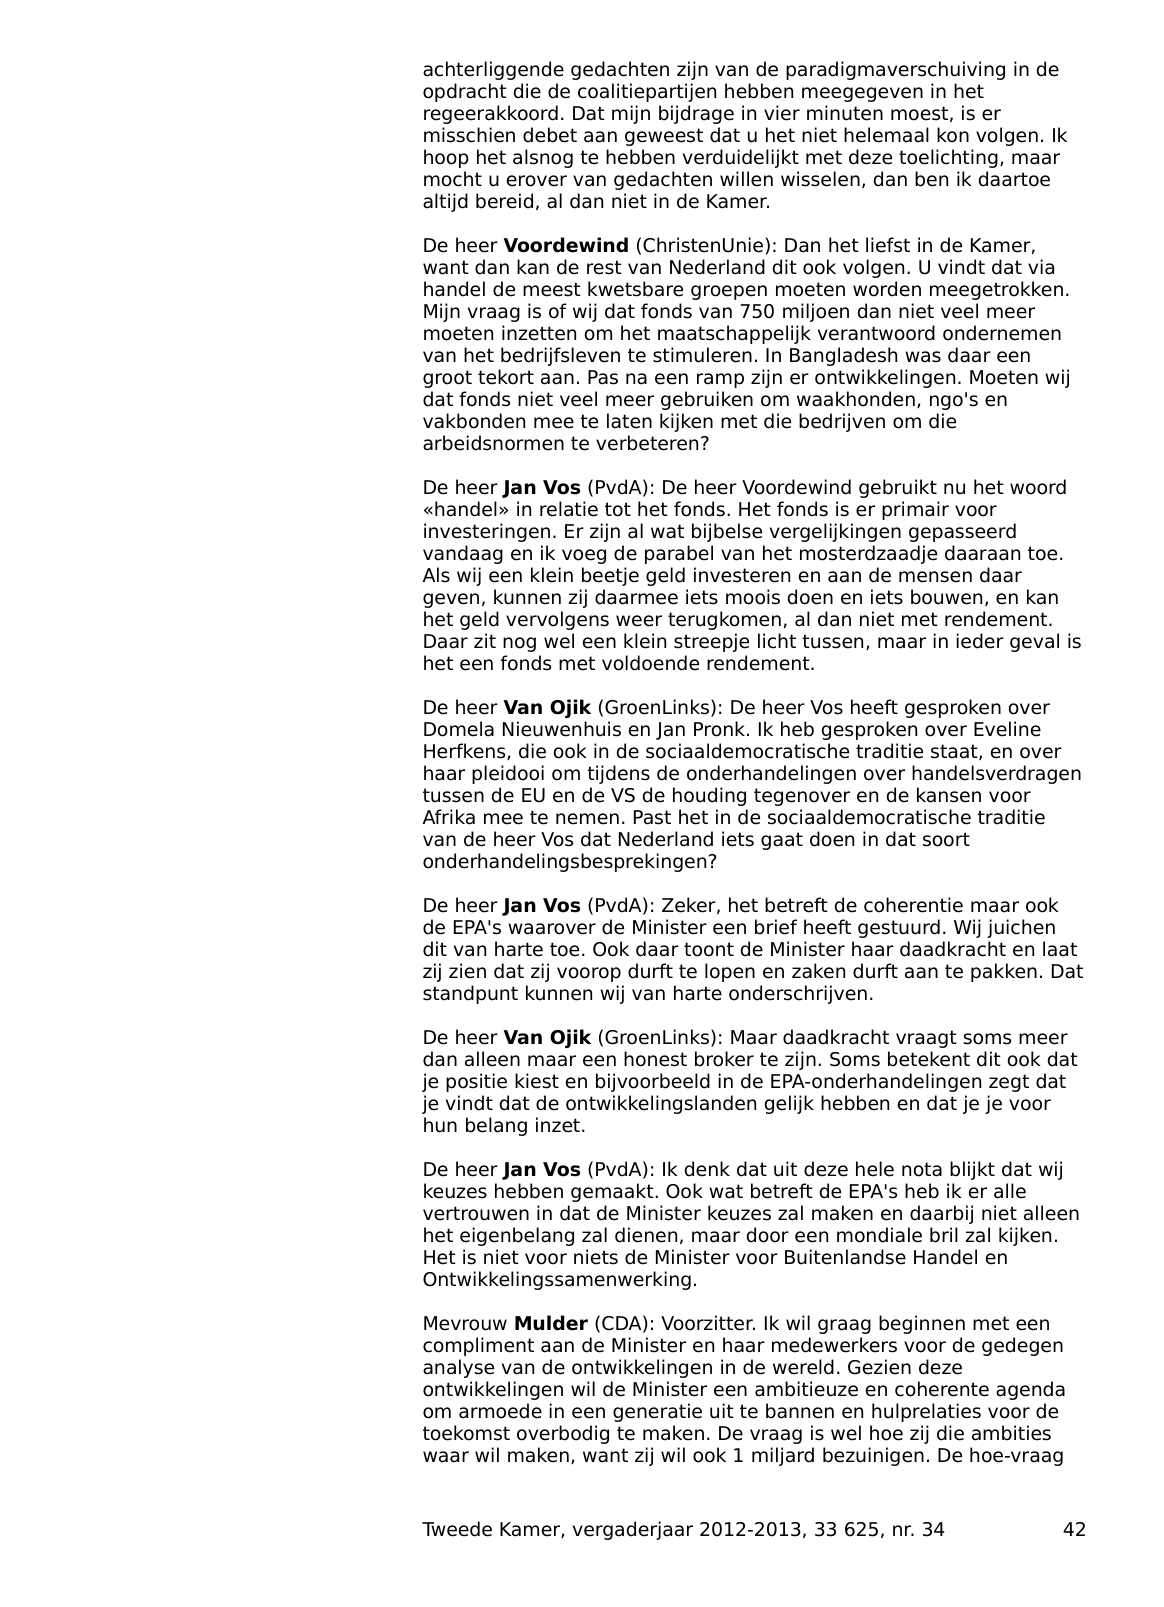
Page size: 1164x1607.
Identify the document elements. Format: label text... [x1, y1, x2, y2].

text De heer Jan Vos (PvdA): De heer Voordewind gebruikt nu het woord «handel» in relatie tot het fonds. Het fonds is er primair voor investeringen. Er zijn al wat bijbelse vergelijkingen gepasseerd vandaag en ik voeg de parabel van het mosterdzaadje daaraan toe. Als wij een klein beetje geld investeren en aan de mensen daar geven, kunnen zij daarmee iets moois doen en iets bouwen, en kan het geld vervolgens weer terugkomen, al dan niet met rendement. Daar zit nog wel een klein streepje licht tussen, maar in ieder geval is het een fonds met voldoende rendement. [422, 477, 1087, 675]
text De heer Van Ojik (GroenLinks): De heer Vos heeft gesproken over Domela Nieuwenhuis en Jan Pronk. Ik heb gesproken over Eveline Herfkens, die ook in de sociaaldemocratische traditie staat, en over haar pleidooi om tijdens de onderhandelingen over handelsverdragen tussen de EU en de VS de houding tegenover en de kansen voor Afrika mee te nemen. Past het in de sociaaldemocratische traditie van de heer Vos dat Nederland iets gaat doen in dat soort onderhandelingsbesprekingen? [422, 697, 1087, 873]
text De heer Van Ojik (GroenLinks): Maar daadkracht vraagt soms meer dan alleen maar een honest broker te zijn. Soms betekent dit ook dat je positie kiest en bijvoorbeeld in de EPA-onderhandelingen zegt dat je vindt dat de ontwikkelingslanden gelijk hebben en dat je je voor hun belang inzet. [422, 1027, 1087, 1137]
text De heer Voordewind (ChristenUnie): Dan het liefst in de Kamer, want dan kan de rest van Nederland dit ook volgen. U vindt dat via handel de meest kwetsbare groepen moeten worden meegetrokken. Mijn vraag is of wij dat fonds van 750 miljoen dan niet veel meer moeten inzetten om het maatschappelijk verantwoord ondernemen van het bedrijfsleven te stimuleren. In Bangladesh was daar een groot tekort aan. Pas na een ramp zijn er ontwikkelingen. Moeten wij dat fonds niet veel meer gebruiken om waakhonden, ngo's en vakbonden mee te laten kijken met die bedrijven om die arbeidsnormen te verbeteren? [422, 235, 1087, 455]
text achterliggende gedachten zijn van de paradigmaverschuiving in de opdracht die de coalitiepartijen hebben meegegeven in het regeerakkoord. Dat mijn bijdrage in vier minuten moest, is er misschien debet aan geweest dat u het niet helemaal kon volgen. Ik hoop het alsnog te hebben verduidelijkt met deze toelichting, maar mocht u erover van gedachten willen wisselen, dan ben ik daartoe altijd bereid, al dan niet in de Kamer. [422, 59, 1087, 213]
text Mevrouw Mulder (CDA): Voorzitter. Ik wil graag beginnen met een compliment aan de Minister en haar medewerkers voor de gedegen analyse van de ontwikkelingen in de wereld. Gezien deze ontwikkelingen wil de Minister een ambitieuze en coherente agenda om armoede in een generatie uit te bannen en hulprelaties voor de toekomst overbodig te maken. De vraag is wel hoe zij die ambities waar wil maken, want zij wil ook 1 miljard bezuinigen. De hoe-vraag [422, 1313, 1087, 1467]
text De heer Jan Vos (PvdA): Ik denk dat uit deze hele nota blijkt dat wij keuzes hebben gemaakt. Ook wat betreft de EPA's heb ik er alle vertrouwen in dat de Minister keuzes zal maken en daarbij niet alleen het eigenbelang zal dienen, maar door een mondiale bril zal kijken. Het is niet voor niets de Minister voor Buitenlandse Handel en Ontwikkelingssamenwerking. [422, 1159, 1087, 1291]
text De heer Jan Vos (PvdA): Zeker, het betreft de coherentie maar ook de EPA's waarover de Minister een brief heeft gestuurd. Wij juichen dit van harte toe. Ook daar toont de Minister haar daadkracht en laat zij zien dat zij voorop durft te lopen en zaken durft aan te pakken. Dat standpunt kunnen wij van harte onderschrijven. [422, 895, 1087, 1005]
